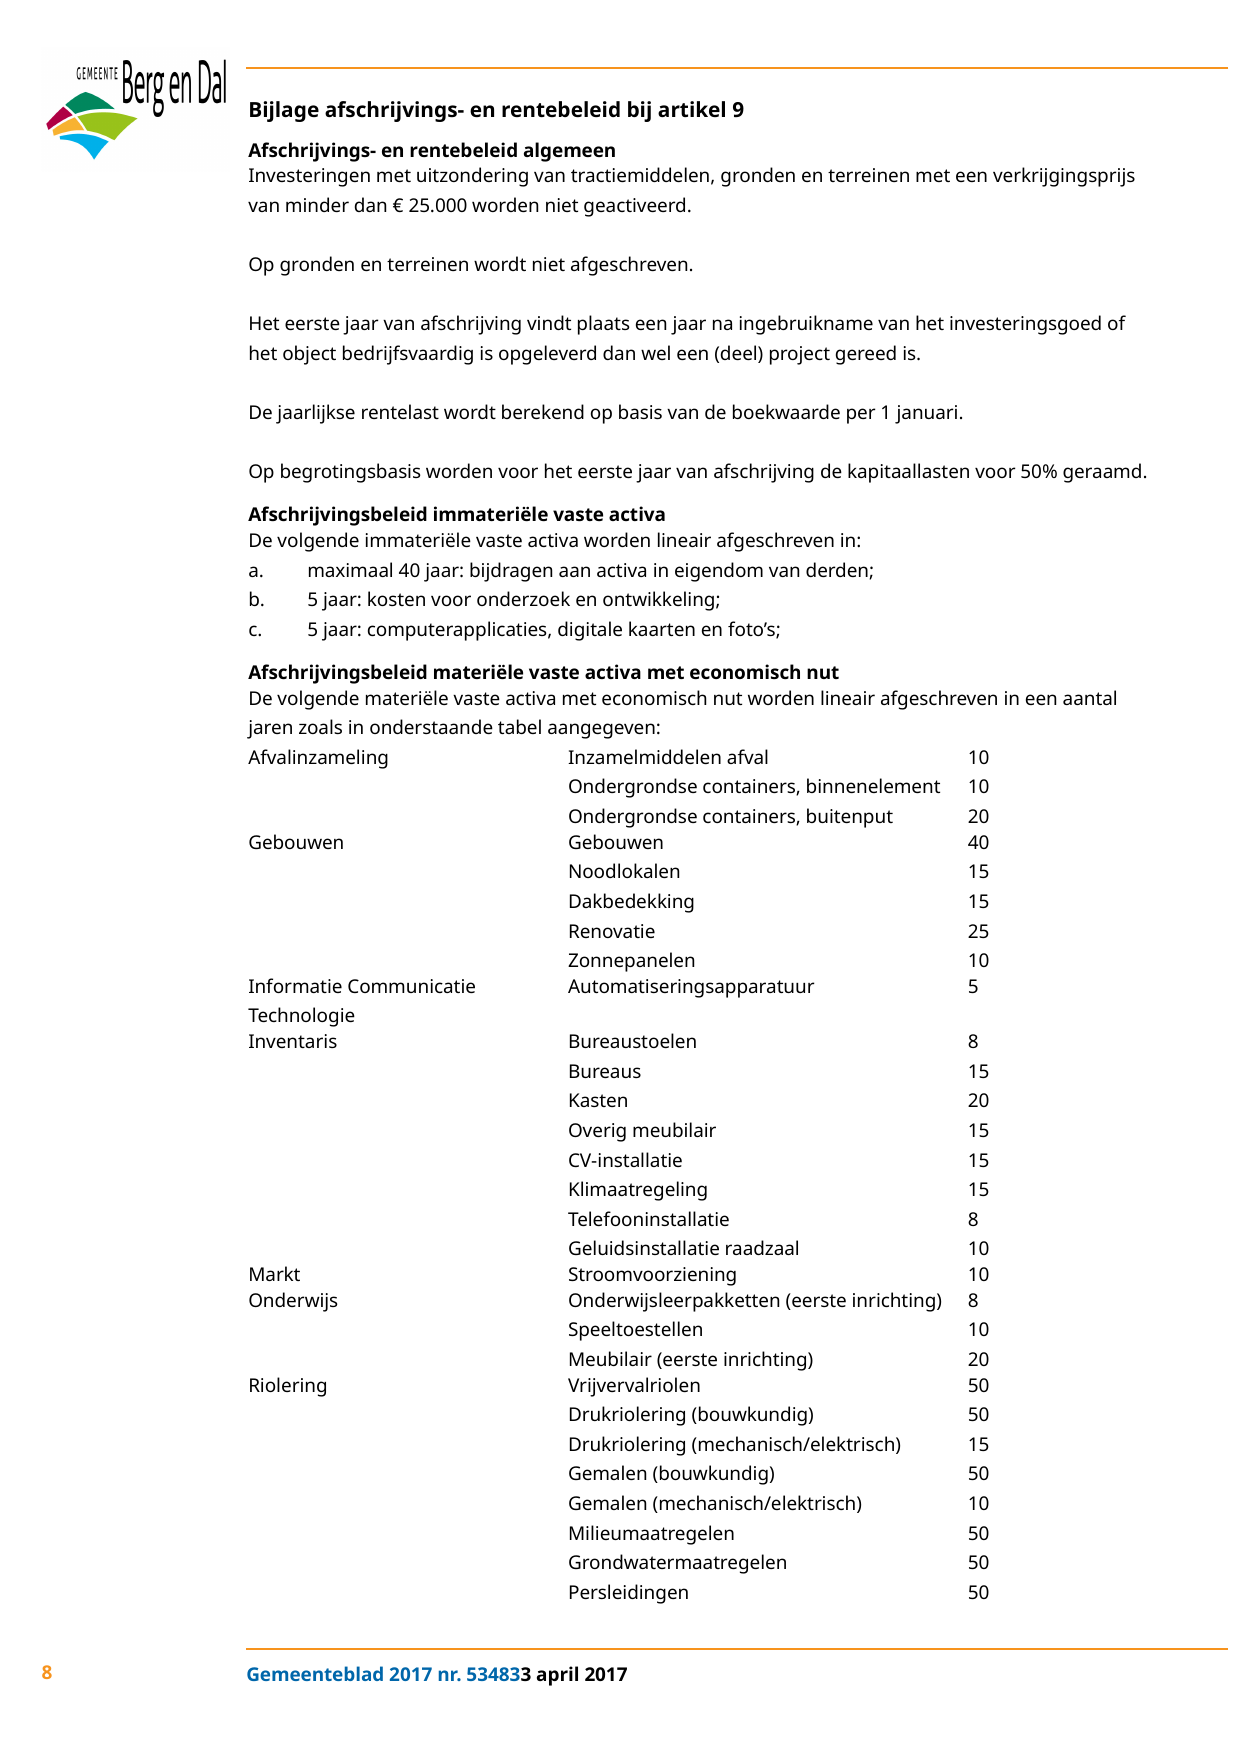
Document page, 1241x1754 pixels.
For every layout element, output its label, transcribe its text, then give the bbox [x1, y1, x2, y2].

table_cell Vrijvervalriolen Drukriolering (bouwkundig) Drukriolering (mechanisch/elektrisch) Gemalen (bouwkundig) Gemalen (mechanisch/elektrisch) Milieumaatregelen Grondwatermaatregelen Persleidingen [568, 1372, 968, 1605]
text Bijlage afschrijvings- en rentebeleid bij artikel 9 [248, 95, 1152, 123]
table_header Afvalinzameling [248, 744, 568, 829]
text Het eerste jaar van afschrijving vindt plaats een jaar na ingebruikname van het investeringsgoed of het object bedrijfsvaardig is opgeleverd dan wel een (deel) project gereed is. [248, 311, 1152, 366]
table_cell Riolering [248, 1372, 568, 1605]
text Afschrijvingsbeleid immateriële vaste activa [248, 502, 1152, 527]
table_cell Gebouwen Noodlokalen Dakbedekking Renovatie Zonnepanelen [568, 829, 968, 973]
text Investeringen met uitzondering van tractiemiddelen, gronden en terreinen met een verkrijgingsprijs van minder dan € 25.000 worden niet geactiveerd. [248, 163, 1152, 218]
table_cell Automatiseringsapparatuur [568, 973, 968, 1028]
text Op begrotingsbasis worden voor het eerste jaar van afschrijving de kapitaallasten voor 50% geraamd. [248, 458, 1152, 484]
table_cell Inventaris [248, 1029, 568, 1261]
table_cell 8 15 20 15 15 15 8 10 [968, 1029, 1152, 1261]
table_cell Onderwijsleerpakketten (eerste inrichting) Speeltoestellen Meubilair (eerste inrichting) [568, 1287, 968, 1372]
table_cell Informatie Communicatie Technologie [248, 973, 568, 1028]
table_cell Markt [248, 1261, 568, 1287]
text De jaarlijkse rentelast wordt berekend op basis van de boekwaarde per 1 januari. [248, 399, 1152, 425]
table_cell Onderwijs [248, 1287, 568, 1372]
table_cell 5 [968, 973, 1152, 1028]
table_cell Bureaustoelen Bureaus Kasten Overig meubilair CV-installatie Klimaatregeling Telefooninstallatie Geluidsinstallatie raadzaal [568, 1029, 968, 1261]
text Op gronden en terreinen wordt niet afgeschreven. [248, 251, 1152, 277]
table_cell 40 15 15 25 10 [968, 829, 1152, 973]
text Afschrijvingsbeleid materiële vaste activa met economisch nut [248, 659, 1152, 685]
table_header Inzamelmiddelen afval Ondergrondse containers, binnenelement Ondergrondse containers, buitenput [568, 744, 968, 829]
list maximaal 40 jaar: bijdragen aan activa in eigendom van derden; [248, 557, 1152, 583]
text De volgende materiële vaste activa met economisch nut worden lineair afgeschreven in een aantal jaren zoals in onderstaande tabel aangegeven: [248, 685, 1152, 740]
list 5 jaar: kosten voor onderzoek en ontwikkeling; [248, 586, 1152, 612]
table_header 10 10 20 [968, 744, 1152, 829]
list 5 jaar: computerapplicaties, digitale kaarten en foto’s; [248, 616, 1152, 642]
table_cell 10 [968, 1261, 1152, 1287]
text De volgende immateriële vaste activa worden lineair afgeschreven in: [248, 527, 1152, 553]
table_cell 50 50 15 50 10 50 50 50 [968, 1372, 1152, 1605]
picture [41, 47, 231, 172]
table_cell Stroomvoorziening [568, 1261, 968, 1287]
table_cell 8 10 20 [968, 1287, 1152, 1372]
text Afschrijvings- en rentebeleid algemeen [248, 137, 1152, 163]
table_cell Gebouwen [248, 829, 568, 973]
